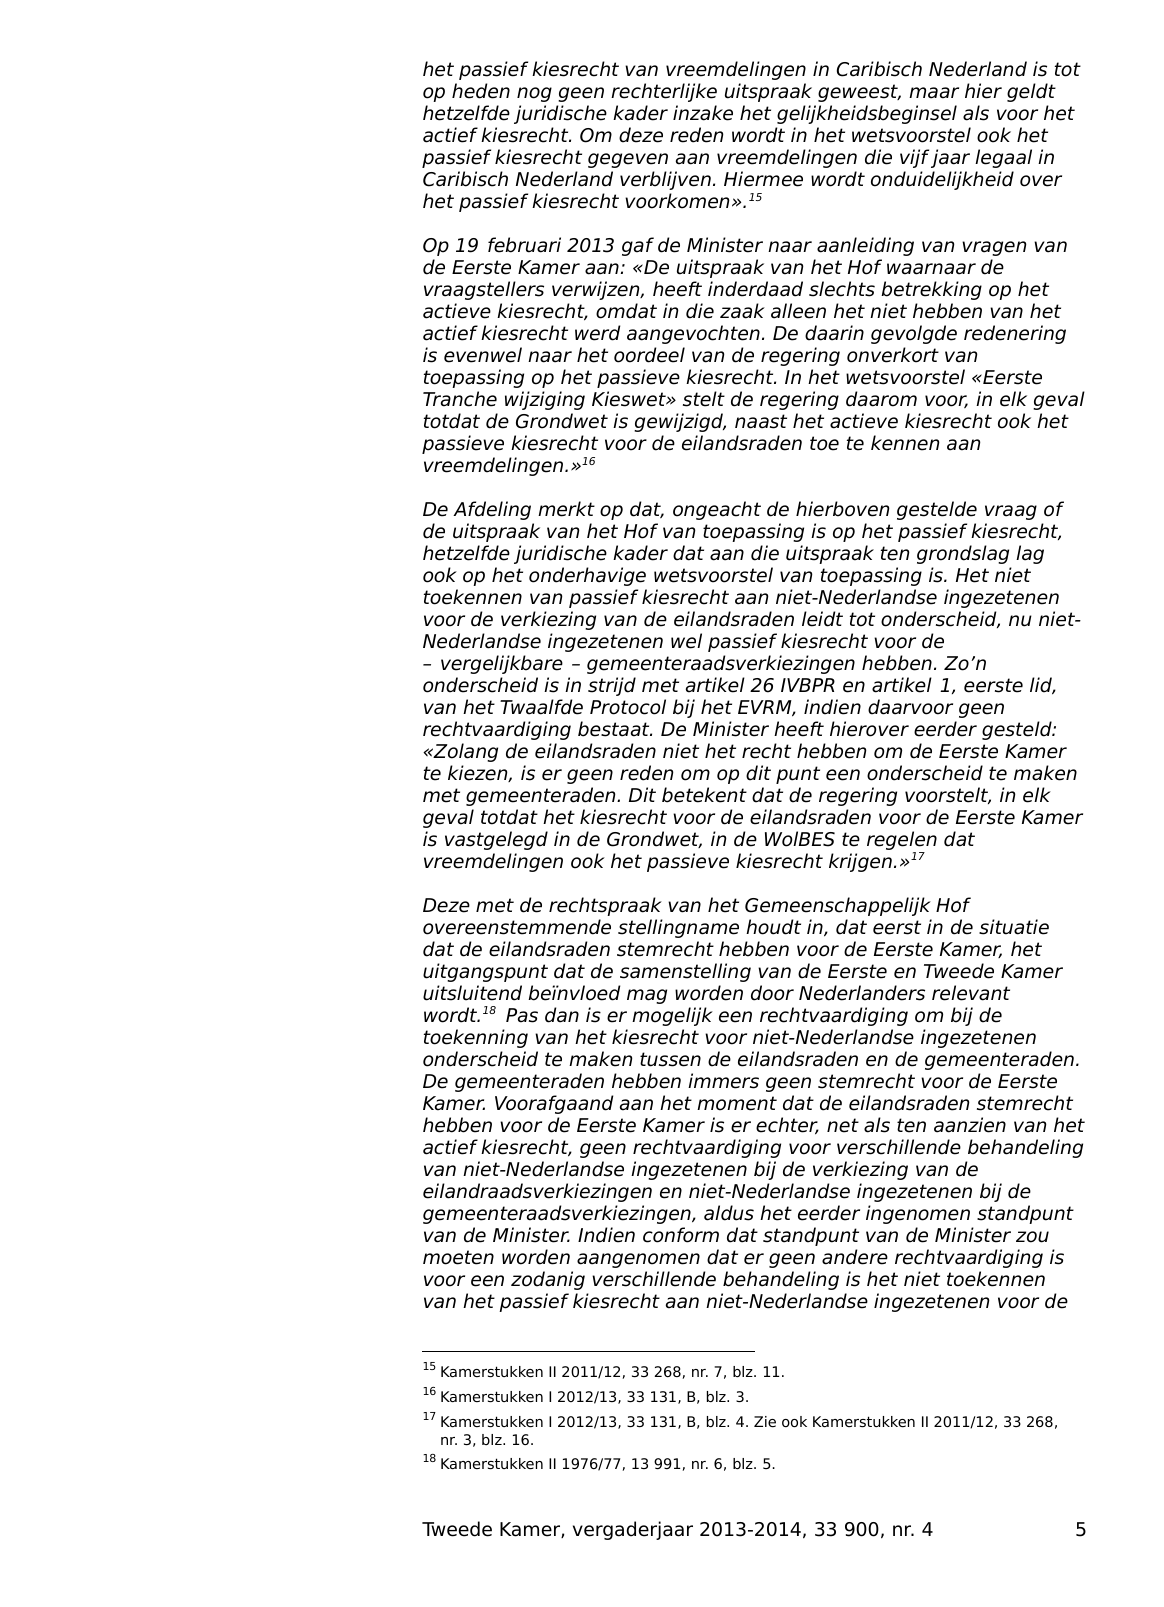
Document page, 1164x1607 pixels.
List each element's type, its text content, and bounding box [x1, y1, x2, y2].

text Kamerstukken II 1976/77, 13 991, nr. 6, blz. 5. [422, 1452, 1087, 1474]
text Deze met de rechtspraak van het Gemeenschappelijk Hof overeenstemmende stellingname houdt in, dat eerst in de situatie dat de eilandsraden stemrecht hebben voor de Eerste Kamer, het uitgangspunt dat de samenstelling van de Eerste en Tweede Kamer uitsluitend beïnvloed mag worden door Nederlanders relevant wordt. Pas dan is er mogelijk een rechtvaardiging om bij de toekenning van het kiesrecht voor niet-Nederlandse ingezetenen onderscheid te maken tussen de eilandsraden en de gemeenteraden. De gemeenteraden hebben immers geen stemrecht voor de Eerste Kamer. Voorafgaand aan het moment dat de eilandsraden stemrecht hebben voor de Eerste Kamer is er echter, net als ten aanzien van het actief kiesrecht, geen rechtvaardiging voor verschillende behandeling van niet-Nederlandse ingezetenen bij de verkiezing van de eilandraadsverkiezingen en niet-Nederlandse ingezetenen bij de gemeenteraadsverkiezingen, aldus het eerder ingenomen standpunt van de Minister. Indien conform dat standpunt van de Minister zou moeten worden aangenomen dat er geen andere rechtvaardiging is voor een zodanig verschillende behandeling is het niet toekennen van het passief kiesrecht aan niet-Nederlandse ingezetenen voor de [422, 895, 1087, 1312]
text Op 19 februari 2013 gaf de Minister naar aanleiding van vragen van de Eerste Kamer aan: «De uitspraak van het Hof waarnaar de vraagstellers verwijzen, heeft inderdaad slechts betrekking op het actieve kiesrecht, omdat in die zaak alleen het niet hebben van het actief kiesrecht werd aangevochten. De daarin gevolgde redenering is evenwel naar het oordeel van de regering onverkort van toepassing op het passieve kiesrecht. In het wetsvoorstel «Eerste Tranche wijziging Kieswet» stelt de regering daarom voor, in elk geval totdat de Grondwet is gewijzigd, naast het actieve kiesrecht ook het passieve kiesrecht voor de eilandsraden toe te kennen aan vreemdelingen.» [422, 235, 1087, 477]
text het passief kiesrecht van vreemdelingen in Caribisch Nederland is tot op heden nog geen rechterlijke uitspraak geweest, maar hier geldt hetzelfde juridische kader inzake het gelijkheidsbeginsel als voor het actief kiesrecht. Om deze reden wordt in het wetsvoorstel ook het passief kiesrecht gegeven aan vreemdelingen die vijf jaar legaal in Caribisch Nederland verblijven. Hiermee wordt onduidelijkheid over het passief kiesrecht voorkomen». [422, 59, 1087, 213]
text De Afdeling merkt op dat, ongeacht de hierboven gestelde vraag of de uitspraak van het Hof van toepassing is op het passief kiesrecht, hetzelfde juridische kader dat aan die uitspraak ten grondslag lag ook op het onderhavige wetsvoorstel van toepassing is. Het niet toekennen van passief kiesrecht aan niet-Nederlandse ingezetenen voor de verkiezing van de eilandsraden leidt tot onderscheid, nu niet-Nederlandse ingezetenen wel passief kiesrecht voor de – vergelijkbare – gemeenteraadsverkiezingen hebben. Zo’n onderscheid is in strijd met artikel 26 IVBPR en artikel 1, eerste lid, van het Twaalfde Protocol bij het EVRM, indien daarvoor geen rechtvaardiging bestaat. De Minister heeft hierover eerder gesteld: «Zolang de eilandsraden niet het recht hebben om de Eerste Kamer te kiezen, is er geen reden om op dit punt een onderscheid te maken met gemeenteraden. Dit betekent dat de regering voorstelt, in elk geval totdat het kiesrecht voor de eilandsraden voor de Eerste Kamer is vastgelegd in de Grondwet, in de WolBES te regelen dat vreemdelingen ook het passieve kiesrecht krijgen.» [422, 499, 1087, 873]
text Kamerstukken I 2012/13, 33 131, B, blz. 4. Zie ook Kamerstukken II 2011/12, 33 268, nr. 3, blz. 16. [422, 1410, 1087, 1449]
text Kamerstukken I 2012/13, 33 131, B, blz. 3. [422, 1385, 1087, 1407]
text Kamerstukken II 2011/12, 33 268, nr. 7, blz. 11. [422, 1360, 1087, 1382]
